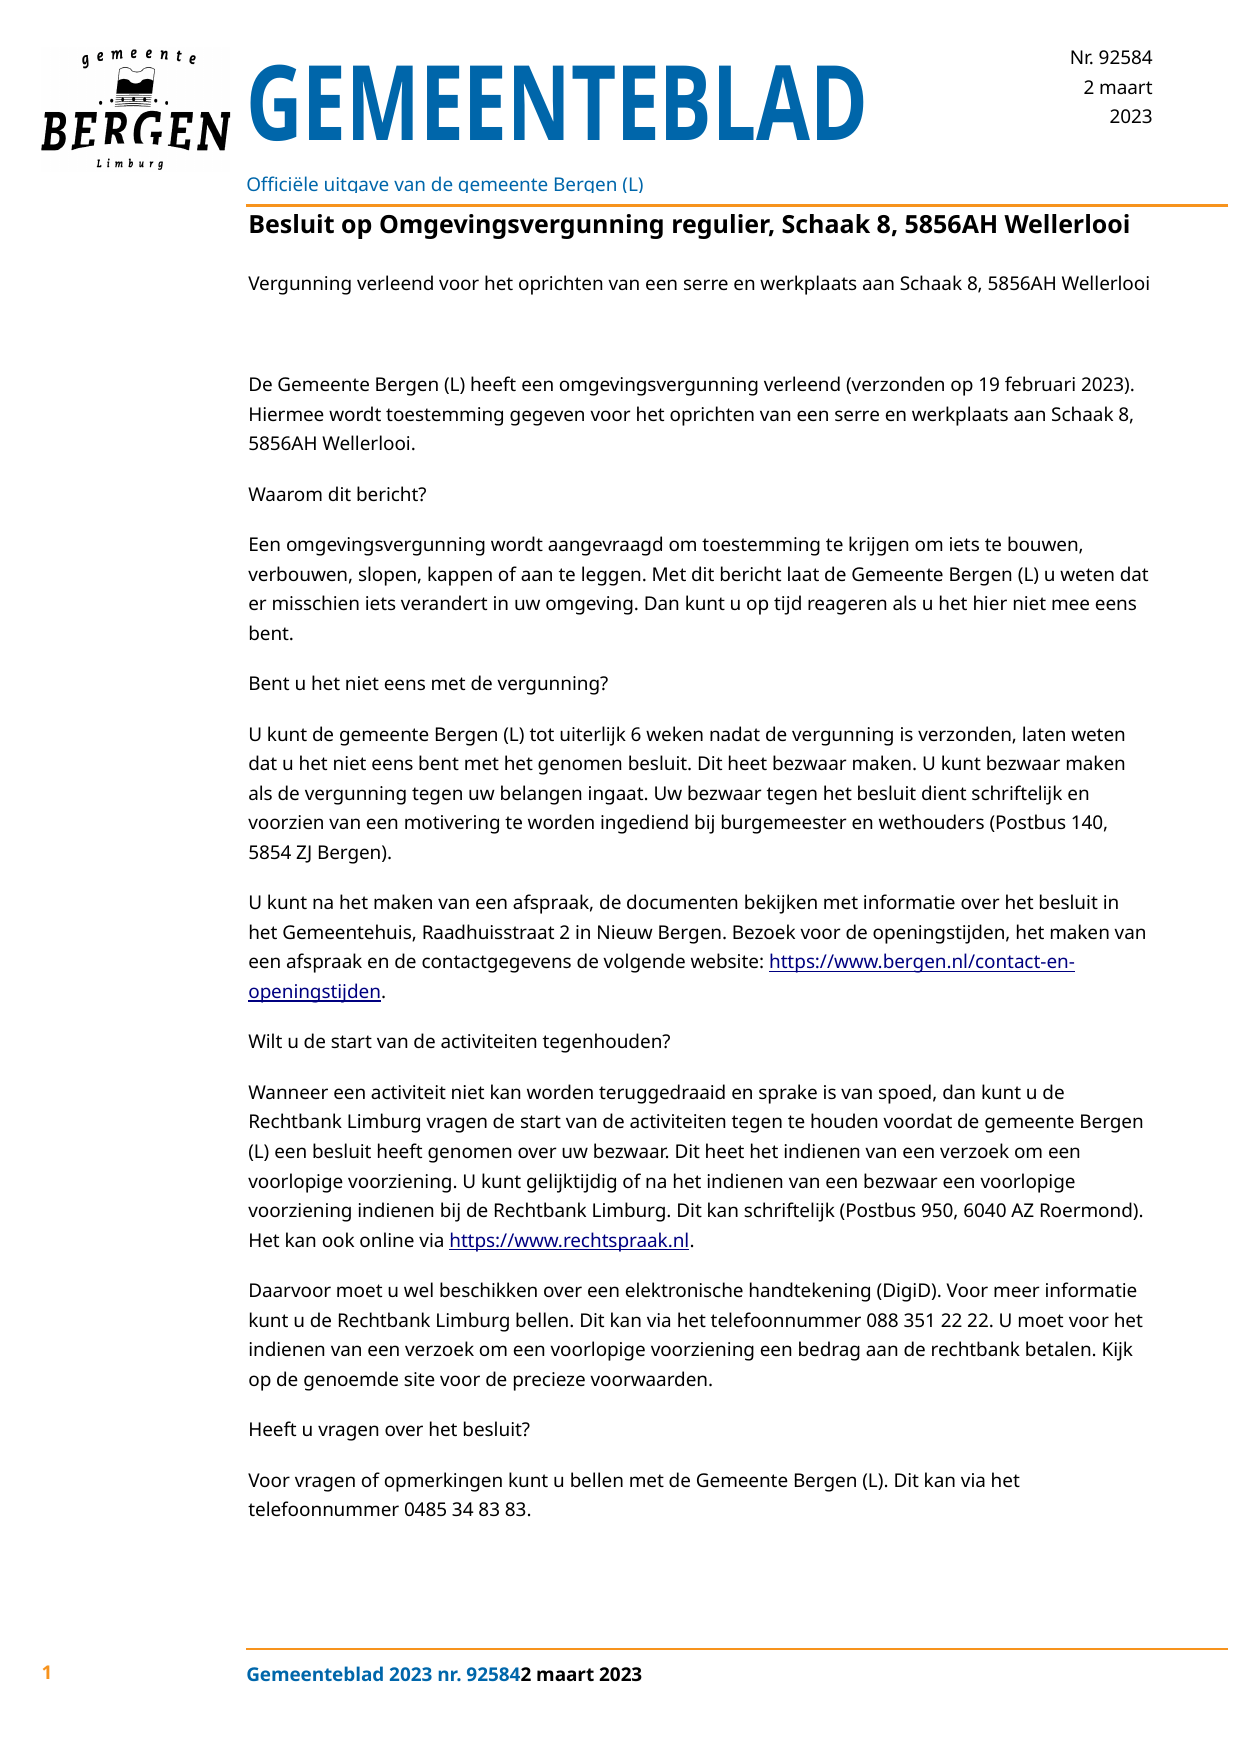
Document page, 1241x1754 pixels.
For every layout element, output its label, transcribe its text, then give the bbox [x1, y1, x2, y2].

text Besluit op Omgevingsvergunning regulier, Schaak 8, 5856AH Wellerlooi [248, 207, 1152, 241]
text Een omgevingsvergunning wordt aangevraagd om toestemming te krijgen om iets te bouwen, verbouwen, slopen, kappen of aan te leggen. Met dit bericht laat de Gemeente Bergen (L) u weten dat er misschien iets verandert in uw omgeving. Dan kunt u op tijd reageren als u het hier niet mee eens bent. [248, 531, 1152, 646]
picture [41, 47, 231, 172]
text U kunt na het maken van een afspraak, de documenten bekijken met informatie over het besluit in het Gemeentehuis, Raadhuisstraat 2 in Nieuw Bergen. Bezoek voor de openingstijden, het maken van een afspraak en de contactgegevens de volgende website: https://www.bergen.nl/contact-en-openingstijden. [248, 889, 1152, 1004]
text Wilt u de start van de activiteiten tegenhouden? [248, 1029, 1152, 1054]
text Vergunning verleend voor het oprichten van een serre en werkplaats aan Schaak 8, 5856AH Wellerlooi [248, 270, 1152, 296]
text De Gemeente Bergen (L) heeft een omgevingsvergunning verleend (verzonden op 19 februari 2023). Hiermee wordt toestemming gegeven voor het oprichten van een serre en werkplaats aan Schaak 8, 5856AH Wellerlooi. [248, 371, 1152, 456]
text Wanneer een activiteit niet kan worden teruggedraaid en sprake is van spoed, dan kunt u de Rechtbank Limburg vragen de start van de activiteiten tegen te houden voordat de gemeente Bergen (L) een besluit heeft genomen over uw bezwaar. Dit heet het indienen van een verzoek om een voorlopige voorziening. U kunt gelijktijdig of na het indienen van een bezwaar een voorlopige voorziening indienen bij de Rechtbank Limburg. Dit kan schriftelijk (Postbus 950, 6040 AZ Roermond). Het kan ook online via https://www.rechtspraak.nl. [248, 1079, 1152, 1253]
text Voor vragen of opmerkingen kunt u bellen met de Gemeente Bergen (L). Dit kan via het telefoonnummer 0485 34 83 83. [248, 1467, 1152, 1522]
text U kunt de gemeente Bergen (L) tot uiterlijk 6 weken nadat de vergunning is verzonden, laten weten dat u het niet eens bent met het genomen besluit. Dit heet bezwaar maken. U kunt bezwaar maken als de vergunning tegen uw belangen ingaat. Uw bezwaar tegen het besluit dient schriftelijk en voorzien van een motivering te worden ingediend bij burgemeester en wethouders (Postbus 140, 5854 ZJ Bergen). [248, 721, 1152, 865]
text Heeft u vragen over het besluit? [248, 1417, 1152, 1442]
text Bent u het niet eens met de vergunning? [248, 670, 1152, 696]
text Daarvoor moet u wel beschikken over een elektronische handtekening (DigiD). Voor meer informatie kunt u de Rechtbank Limburg bellen. Dit kan via het telefoonnummer 088 351 22 22. U moet voor het indienen van een verzoek om een voorlopige voorziening een bedrag aan de rechtbank betalen. Kijk op de genoemde site voor de precieze voorwaarden. [248, 1277, 1152, 1392]
text Waarom dit bericht? [248, 481, 1152, 506]
